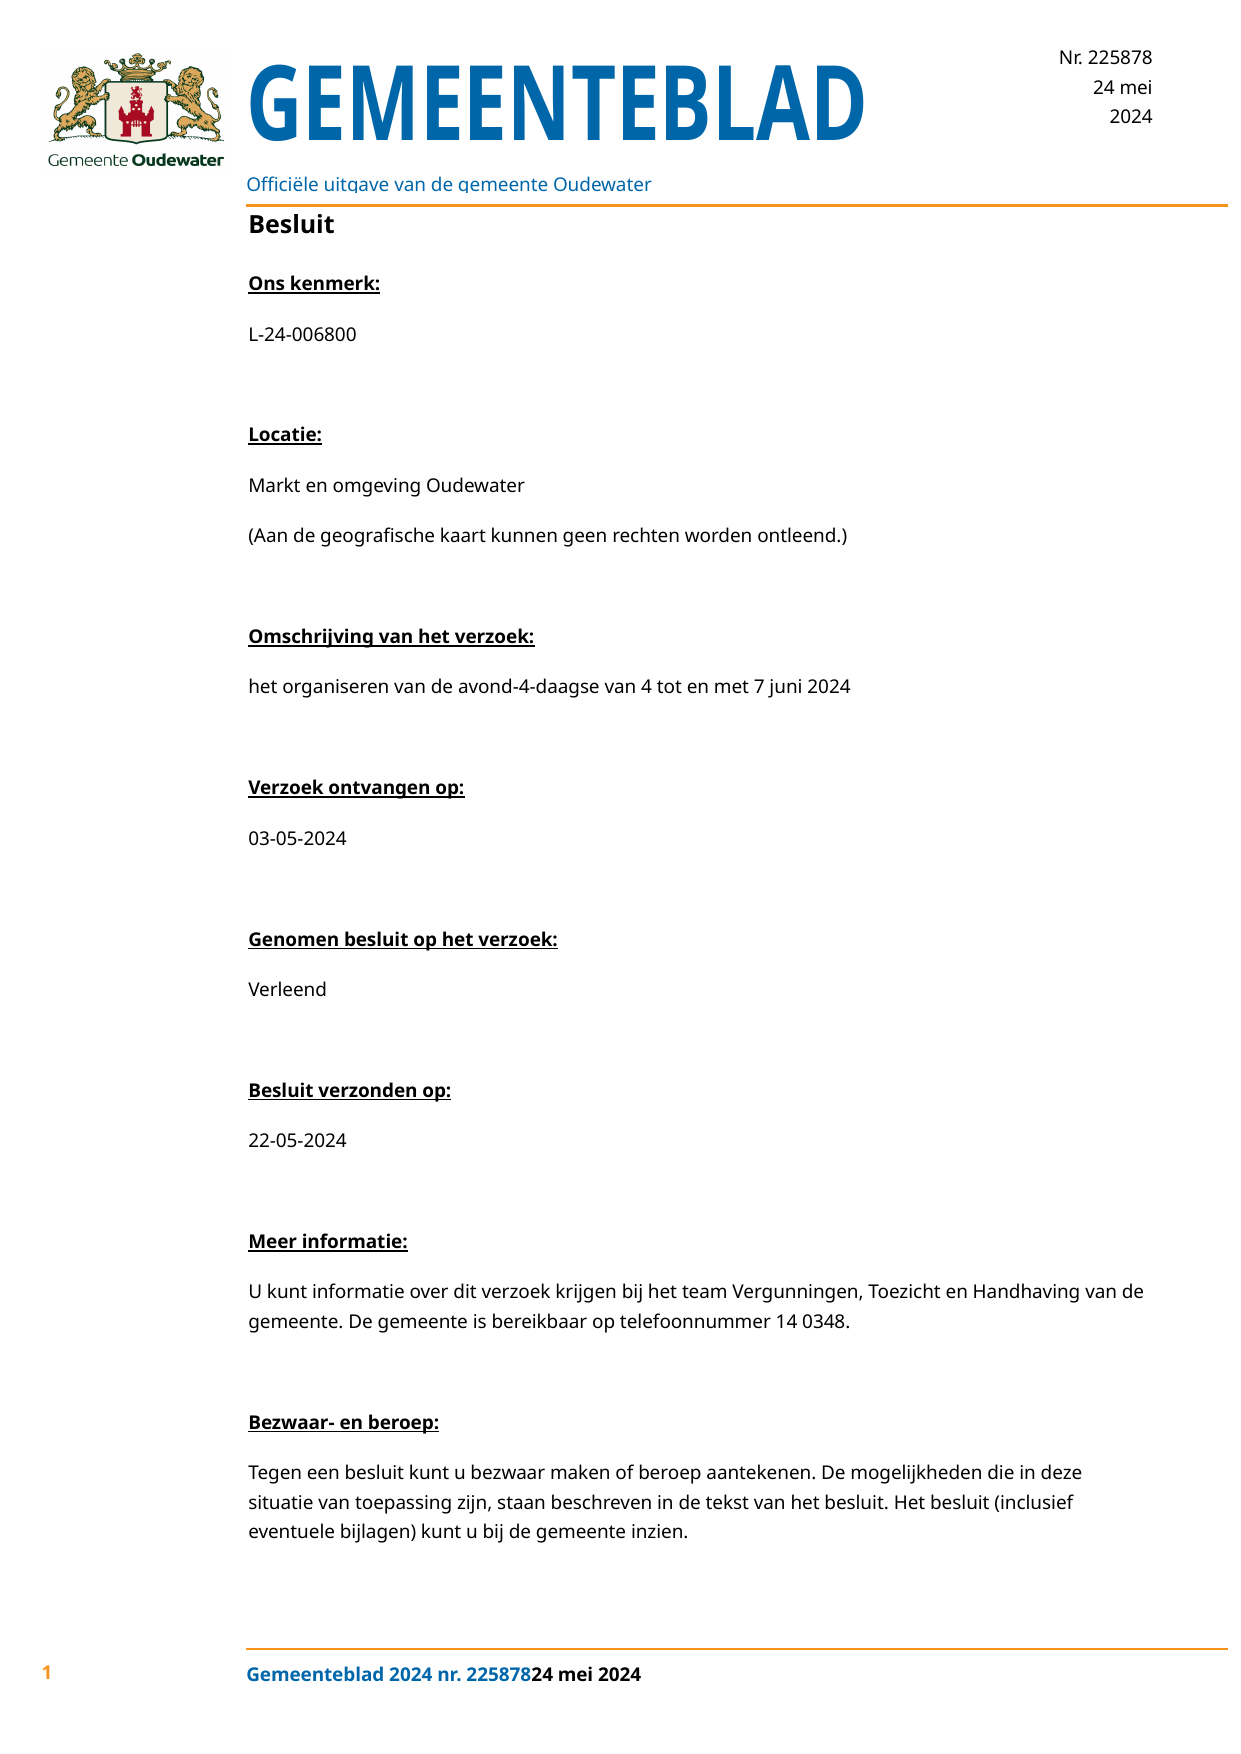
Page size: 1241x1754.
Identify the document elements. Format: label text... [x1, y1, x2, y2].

text (Aan de geografische kaart kunnen geen rechten worden ontleend.) [248, 522, 1152, 548]
text U kunt informatie over dit verzoek krijgen bij het team Vergunningen, Toezicht en Handhaving van de gemeente. De gemeente is bereikbaar op telefoonnummer 14 0348. [248, 1279, 1152, 1334]
text Locatie: [248, 422, 1152, 447]
text 03-05-2024 [248, 825, 1152, 851]
text 22-05-2024 [248, 1127, 1152, 1153]
text Genomen besluit op het verzoek: [248, 926, 1152, 951]
text Omschrijving van het verzoek: [248, 623, 1152, 649]
text Meer informatie: [248, 1228, 1152, 1254]
picture [41, 47, 231, 172]
text Ons kenmerk: [248, 270, 1152, 296]
text L-24-006800 [248, 321, 1152, 346]
text Bezwaar- en beroep: [248, 1409, 1152, 1435]
text het organiseren van de avond-4-daagse van 4 tot en met 7 juni 2024 [248, 674, 1152, 699]
text Besluit [248, 207, 1152, 241]
text Besluit verzonden op: [248, 1077, 1152, 1103]
text Tegen een besluit kunt u bezwaar maken of beroep aantekenen. De mogelijkheden die in deze situatie van toepassing zijn, staan beschreven in de tekst van het besluit. Het besluit (inclusief eventuele bijlagen) kunt u bij de gemeente inzien. [248, 1459, 1152, 1544]
text Verleend [248, 976, 1152, 1002]
text Markt en omgeving Oudewater [248, 472, 1152, 498]
text Verzoek ontvangen op: [248, 774, 1152, 800]
